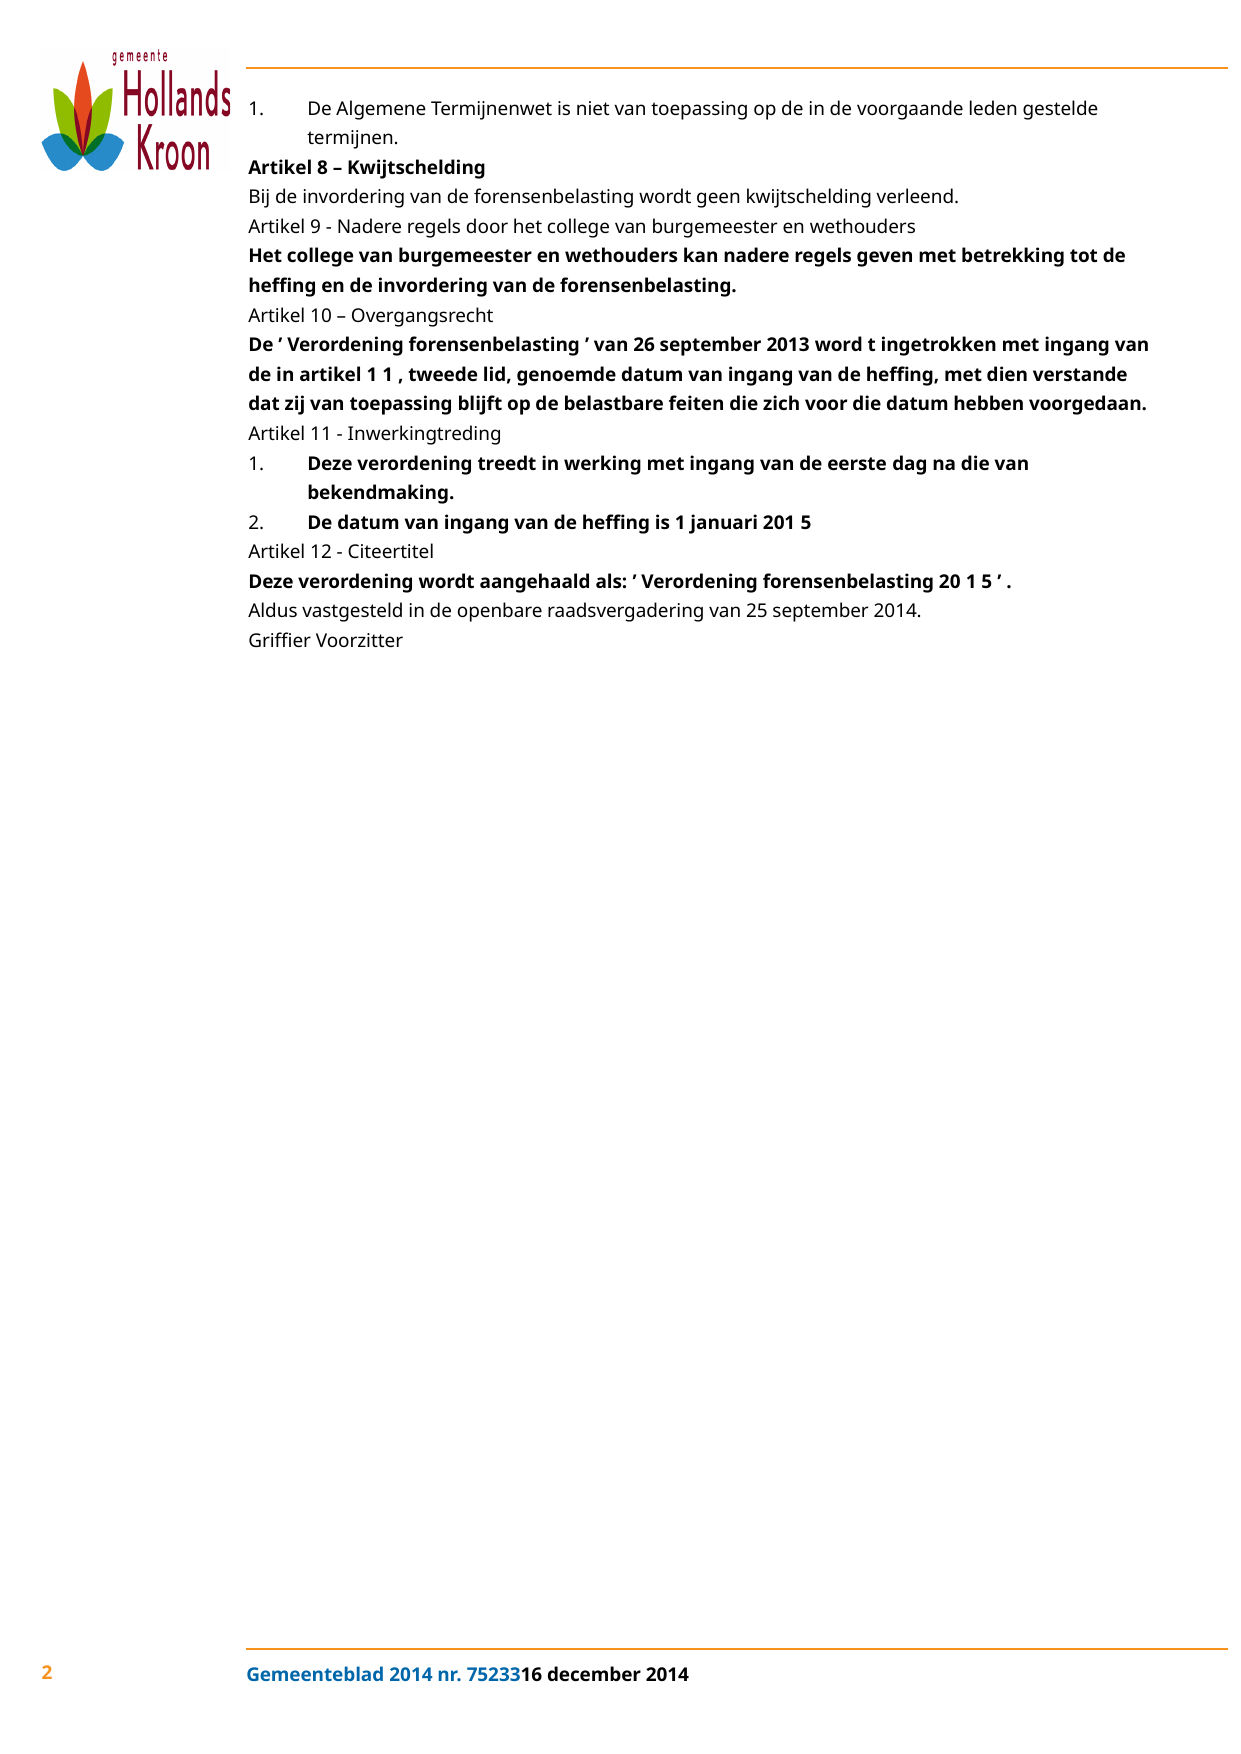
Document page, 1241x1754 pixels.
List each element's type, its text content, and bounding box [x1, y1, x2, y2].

text Artikel 8 – Kwijtschelding [248, 154, 1152, 180]
text Griffier Voorzitter [248, 627, 1152, 653]
text Het college van burgemeester en wethouders kan nadere regels geven met betrekking tot de heffing en de invordering van de forensenbelasting. [248, 243, 1152, 298]
text Artikel 12 - Citeertitel [248, 538, 1152, 564]
text Artikel 10 – Overgangsrecht [248, 302, 1152, 328]
text Deze verordening wordt aangehaald als: ’ Verordening forensenbelasting 20 1 5 ’ . [248, 568, 1152, 594]
list De datum van ingang van de heffing is 1 januari 201 5 [248, 509, 1152, 535]
list De Algemene Termijnenwet is niet van toepassing op de in de voorgaande leden gestelde termijnen. [248, 95, 1152, 150]
picture [41, 47, 231, 172]
text Artikel 9 - Nadere regels door het college van burgemeester en wethouders [248, 213, 1152, 239]
text Aldus vastgesteld in de openbare raadsvergadering van 25 september 2014. [248, 598, 1152, 623]
text Artikel 11 - Inwerkingtreding [248, 420, 1152, 446]
text De ’ Verordening forensenbelasting ’ van 26 september 2013 word t ingetrokken met ingang van de in artikel 1 1 , tweede lid, genoemde datum van ingang van de heffing, met dien verstande dat zij van toepassing blijft op de belastbare feiten die zich voor die datum hebben voorgedaan. [248, 331, 1152, 416]
text Bij de invordering van de forensenbelasting wordt geen kwijtschelding verleend. [248, 183, 1152, 209]
list Deze verordening treedt in werking met ingang van de eerste dag na die van bekendmaking. [248, 450, 1152, 505]
